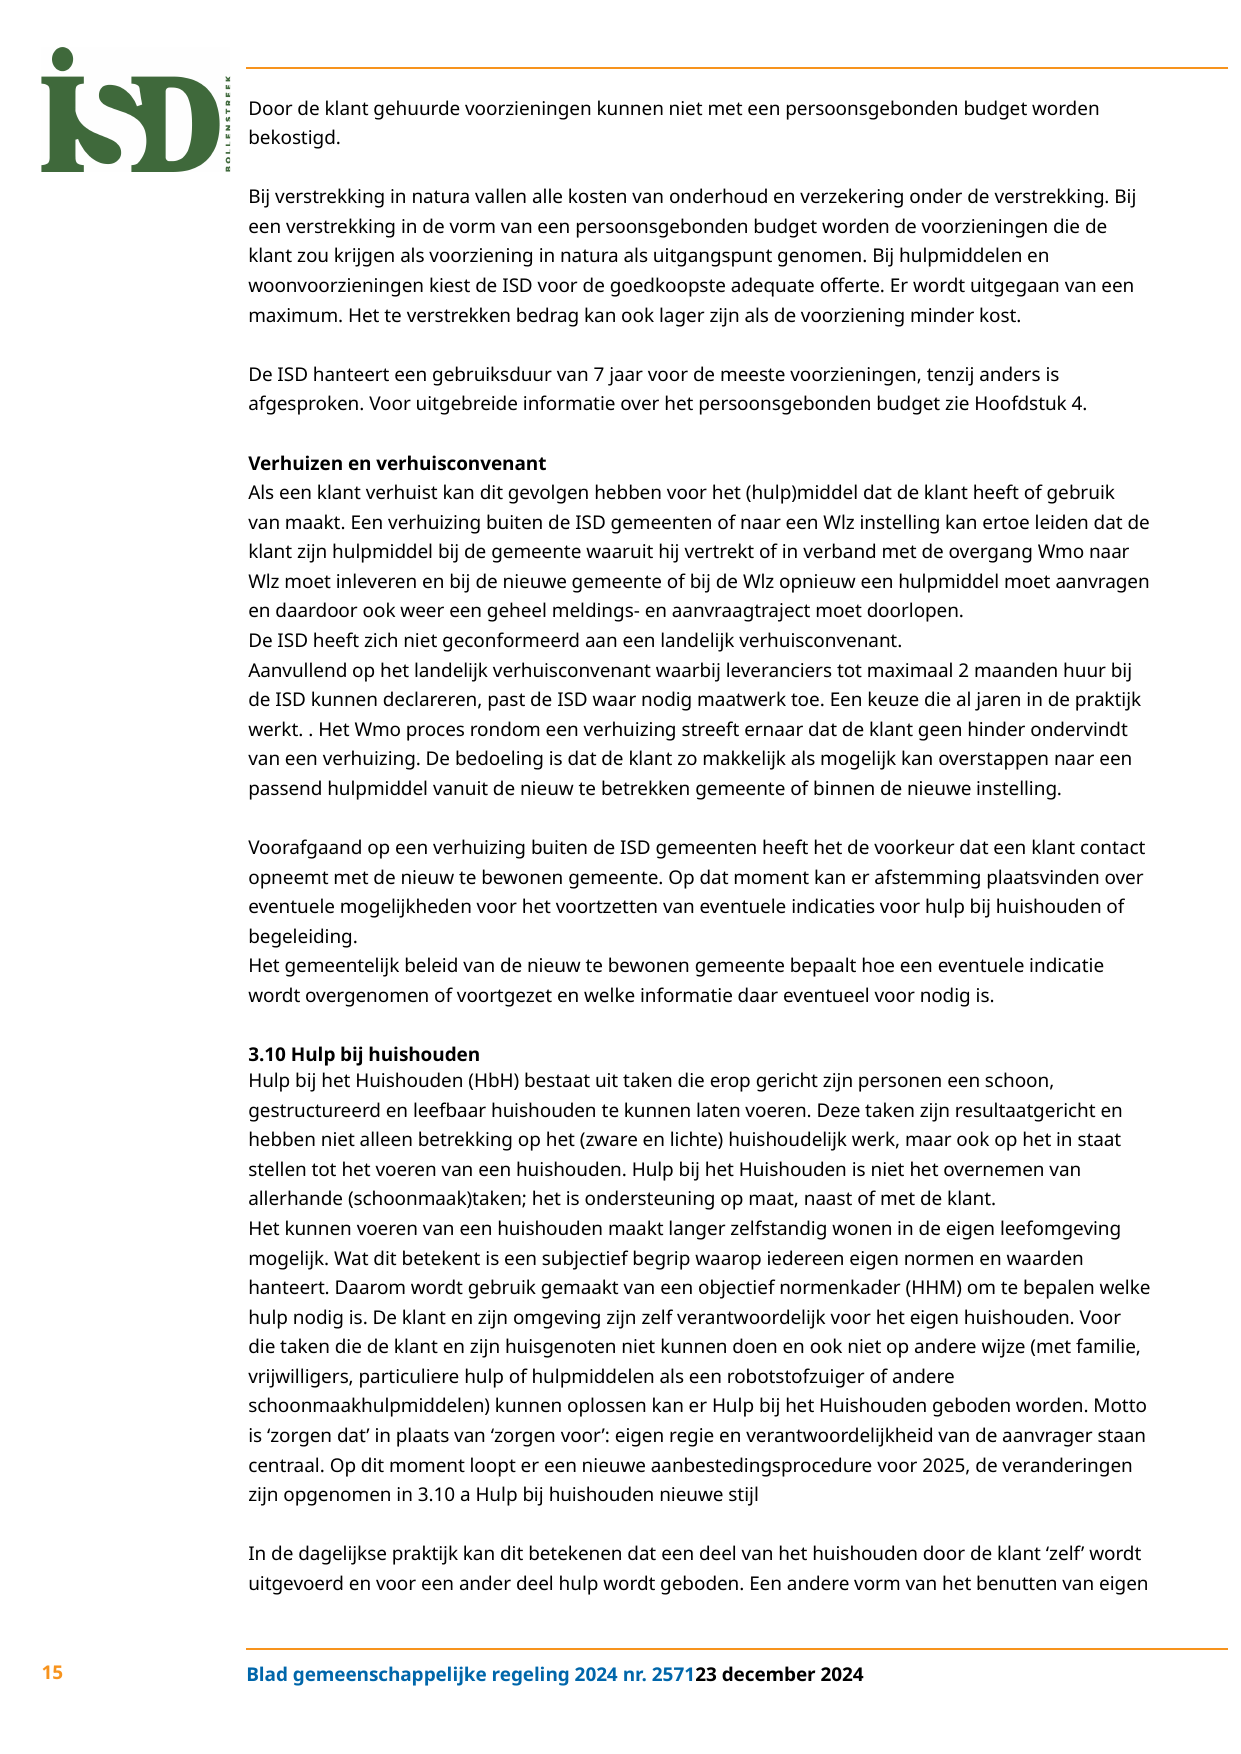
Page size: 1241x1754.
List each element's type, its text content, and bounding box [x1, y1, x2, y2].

text Als een klant verhuist kan dit gevolgen hebben voor het (hulp)middel dat de klant heeft of gebruik van maakt. Een verhuizing buiten de ISD gemeenten of naar een Wlz instelling kan ertoe leiden dat de klant zijn hulpmiddel bij de gemeente waaruit hij vertrekt of in verband met de overgang Wmo naar Wlz moet inleveren en bij de nieuwe gemeente of bij de Wlz opnieuw een hulpmiddel moet aanvragen en daardoor ook weer een geheel meldings- en aanvraagtraject moet doorlopen. [248, 479, 1152, 623]
text Door de klant gehuurde voorzieningen kunnen niet met een persoonsgebonden budget worden bekostigd. [248, 95, 1152, 150]
text Het kunnen voeren van een huishouden maakt langer zelfstandig wonen in de eigen leefomgeving mogelijk. Wat dit betekent is een subjectief begrip waarop iedereen eigen normen en waarden hanteert. Daarom wordt gebruik gemaakt van een objectief normenkader (HHM) om te bepalen welke hulp nodig is. De klant en zijn omgeving zijn zelf verantwoordelijk voor het eigen huishouden. Voor die taken die de klant en zijn huisgenoten niet kunnen doen en ook niet op andere wijze (met familie, vrijwilligers, particuliere hulp of hulpmiddelen als een robotstofzuiger of andere schoonmaakhulpmiddelen) kunnen oplossen kan er Hulp bij het Huishouden geboden worden. Motto is ‘zorgen dat’ in plaats van ‘zorgen voor’: eigen regie en verantwoordelijkheid van de aanvrager staan centraal. Op dit moment loopt er een nieuwe aanbestedingsprocedure voor 2025, de veranderingen zijn opgenomen in 3.10 a Hulp bij huishouden nieuwe stijl [248, 1215, 1152, 1507]
text De ISD hanteert een gebruiksduur van 7 jaar voor de meeste voorzieningen, tenzij anders is afgesproken. Voor uitgebreide informatie over het persoonsgebonden budget zie Hoofdstuk 4. [248, 361, 1152, 416]
text De ISD heeft zich niet geconformeerd aan een landelijk verhuisconvenant. [248, 627, 1152, 653]
text Voorafgaand op een verhuizing buiten de ISD gemeenten heeft het de voorkeur dat een klant contact opneemt met de nieuw te bewonen gemeente. Op dat moment kan er afstemming plaatsvinden over eventuele mogelijkheden voor het voortzetten van eventuele indicaties voor hulp bij huishouden of begeleiding. [248, 834, 1152, 949]
text Verhuizen en verhuisconvenant [248, 450, 1152, 476]
picture [41, 47, 231, 172]
text 3.10 Hulp bij huishouden [248, 1041, 1152, 1067]
text Het gemeentelijk beleid van de nieuw te bewonen gemeente bepaalt hoe een eventuele indicatie wordt overgenomen of voortgezet en welke informatie daar eventueel voor nodig is. [248, 953, 1152, 1008]
text Aanvullend op het landelijk verhuisconvenant waarbij leveranciers tot maximaal 2 maanden huur bij de ISD kunnen declareren, past de ISD waar nodig maatwerk toe. Een keuze die al jaren in de praktijk werkt. . Het Wmo proces rondom een verhuizing streeft ernaar dat de klant geen hinder ondervindt van een verhuizing. De bedoeling is dat de klant zo makkelijk als mogelijk kan overstappen naar een passend hulpmiddel vanuit de nieuw te betrekken gemeente of binnen de nieuwe instelling. [248, 657, 1152, 801]
text Hulp bij het Huishouden (HbH) bestaat uit taken die erop gericht zijn personen een schoon, gestructureerd en leefbaar huishouden te kunnen laten voeren. Deze taken zijn resultaatgericht en hebben niet alleen betrekking op het (zware en lichte) huishoudelijk werk, maar ook op het in staat stellen tot het voeren van een huishouden. Hulp bij het Huishouden is niet het overnemen van allerhande (schoonmaak)taken; het is ondersteuning op maat, naast of met de klant. [248, 1067, 1152, 1211]
text In de dagelijkse praktijk kan dit betekenen dat een deel van het huishouden door de klant ‘zelf’ wordt uitgevoerd en voor een ander deel hulp wordt geboden. Een andere vorm van het benutten van eigen [248, 1541, 1152, 1596]
text Bij verstrekking in natura vallen alle kosten van onderhoud en verzekering onder de verstrekking. Bij een verstrekking in de vorm van een persoonsgebonden budget worden de voorzieningen die de klant zou krijgen als voorziening in natura als uitgangspunt genomen. Bij hulpmiddelen en woonvoorzieningen kiest de ISD voor de goedkoopste adequate offerte. Er wordt uitgegaan van een maximum. Het te verstrekken bedrag kan ook lager zijn als de voorziening minder kost. [248, 183, 1152, 328]
